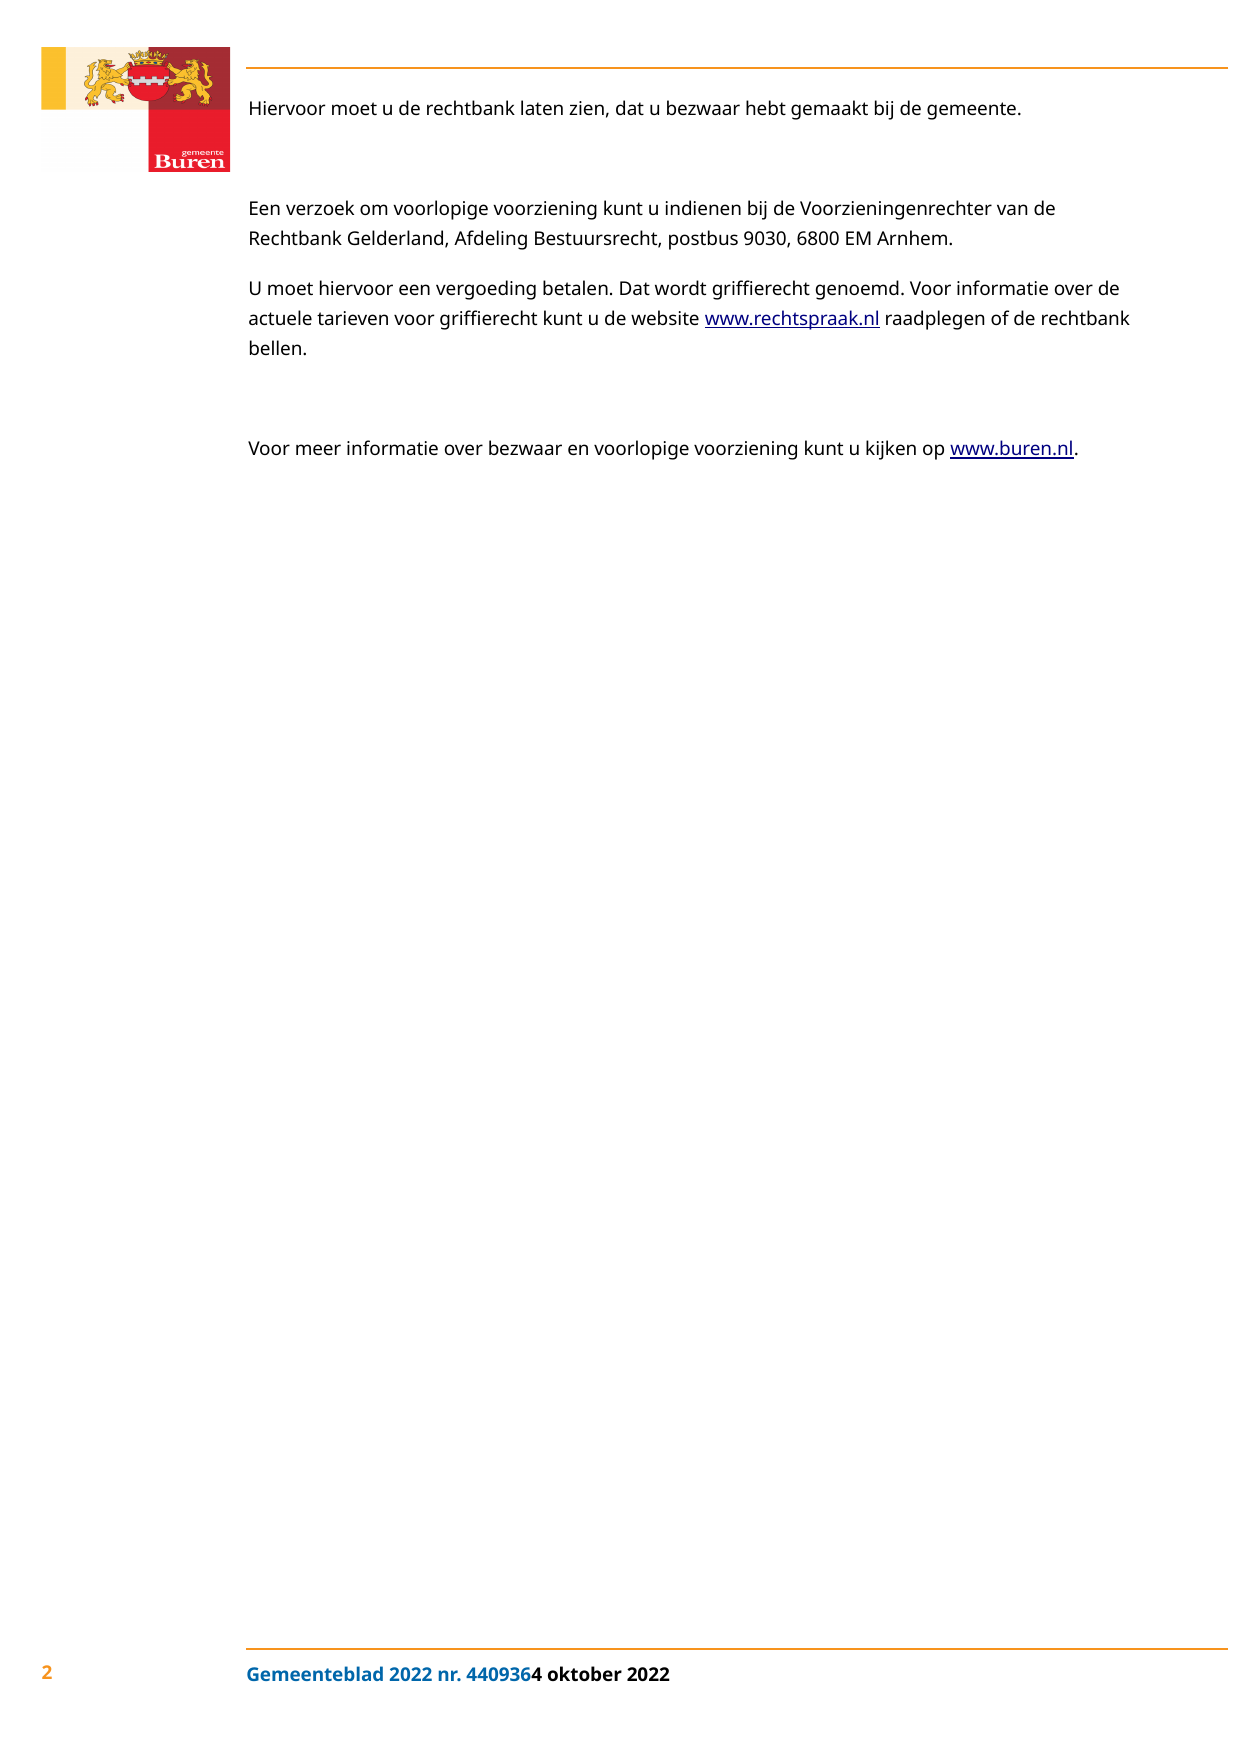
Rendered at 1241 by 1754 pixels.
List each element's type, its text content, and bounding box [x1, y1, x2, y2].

text Hiervoor moet u de rechtbank laten zien, dat u bezwaar hebt gemaakt bij de gemeente. [248, 95, 1152, 121]
picture [41, 47, 231, 172]
text Een verzoek om voorlopige voorziening kunt u indienen bij de Voorzieningenrechter van de Rechtbank Gelderland, Afdeling Bestuursrecht, postbus 9030, 6800 EM Arnhem. [248, 196, 1152, 251]
text U moet hiervoor een vergoeding betalen. Dat wordt griffierecht genoemd. Voor informatie over de actuele tarieven voor griffierecht kunt u de website www.rechtspraak.nl raadplegen of de rechtbank bellen. [248, 276, 1152, 361]
text Voor meer informatie over bezwaar en voorlopige voorziening kunt u kijken op www.buren.nl. [248, 436, 1152, 461]
